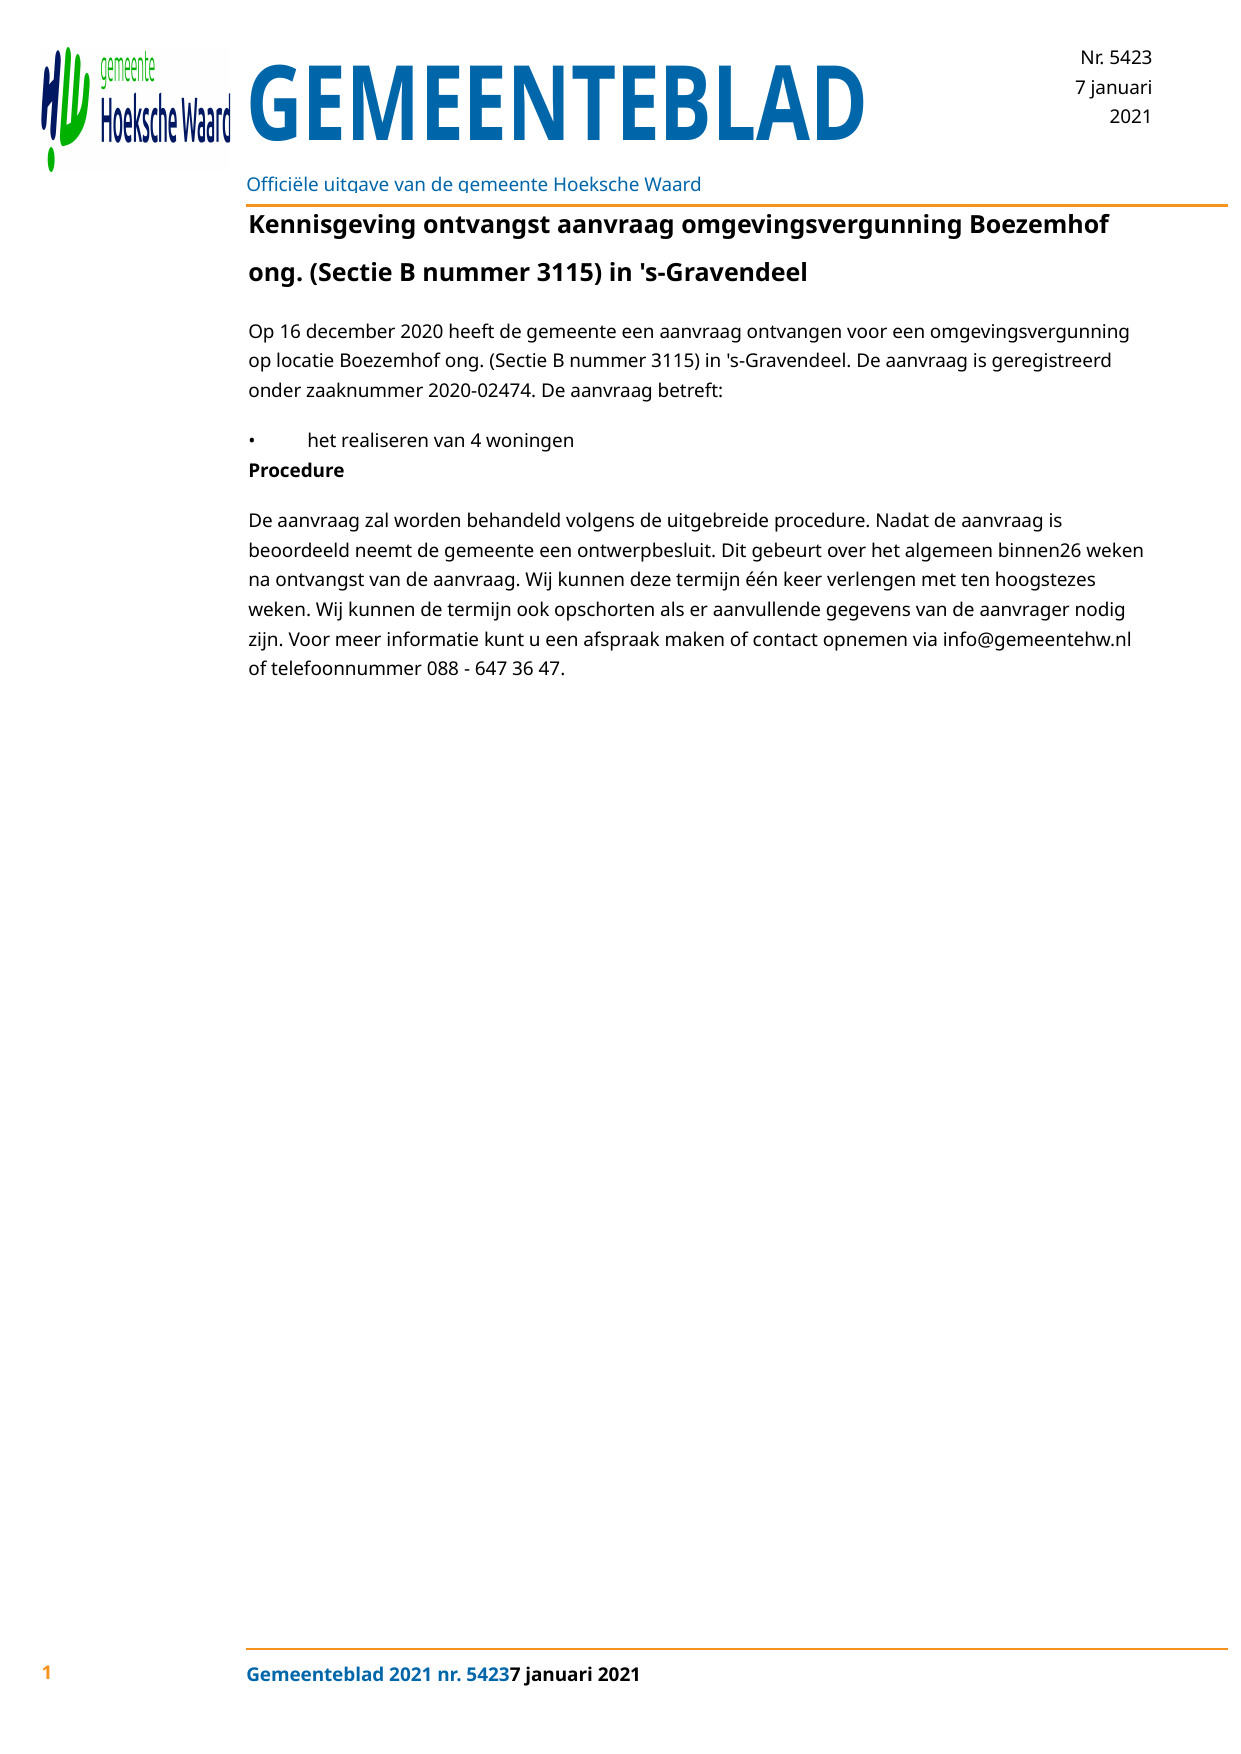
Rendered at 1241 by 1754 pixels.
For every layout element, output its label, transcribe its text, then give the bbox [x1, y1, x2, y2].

text De aanvraag zal worden behandeld volgens de uitgebreide procedure. Nadat de aanvraag is beoordeeld neemt de gemeente een ontwerpbesluit. Dit gebeurt over het algemeen binnen26 weken na ontvangst van de aanvraag. Wij kunnen deze termijn één keer verlengen met ten hoogstezes weken. Wij kunnen de termijn ook opschorten als er aanvullende gegevens van de aanvrager nodig zijn. Voor meer informatie kunt u een afspraak maken of contact opnemen via info@gemeentehw.nl of telefoonnummer 088 - 647 36 47. [248, 507, 1152, 681]
list het realiseren van 4 woningen [248, 427, 1152, 453]
text Procedure [248, 457, 1152, 483]
text Kennisgeving ontvangst aanvraag omgevingsvergunning Boezemhof ong. (Sectie B nummer 3115) in 's-Gravendeel [248, 207, 1152, 288]
text Op 16 december 2020 heeft de gemeente een aanvraag ontvangen voor een omgevingsvergunning op locatie Boezemhof ong. (Sectie B nummer 3115) in 's-Gravendeel. De aanvraag is geregistreerd onder zaaknummer 2020-02474. De aanvraag betreft: [248, 318, 1152, 403]
picture [41, 47, 231, 172]
